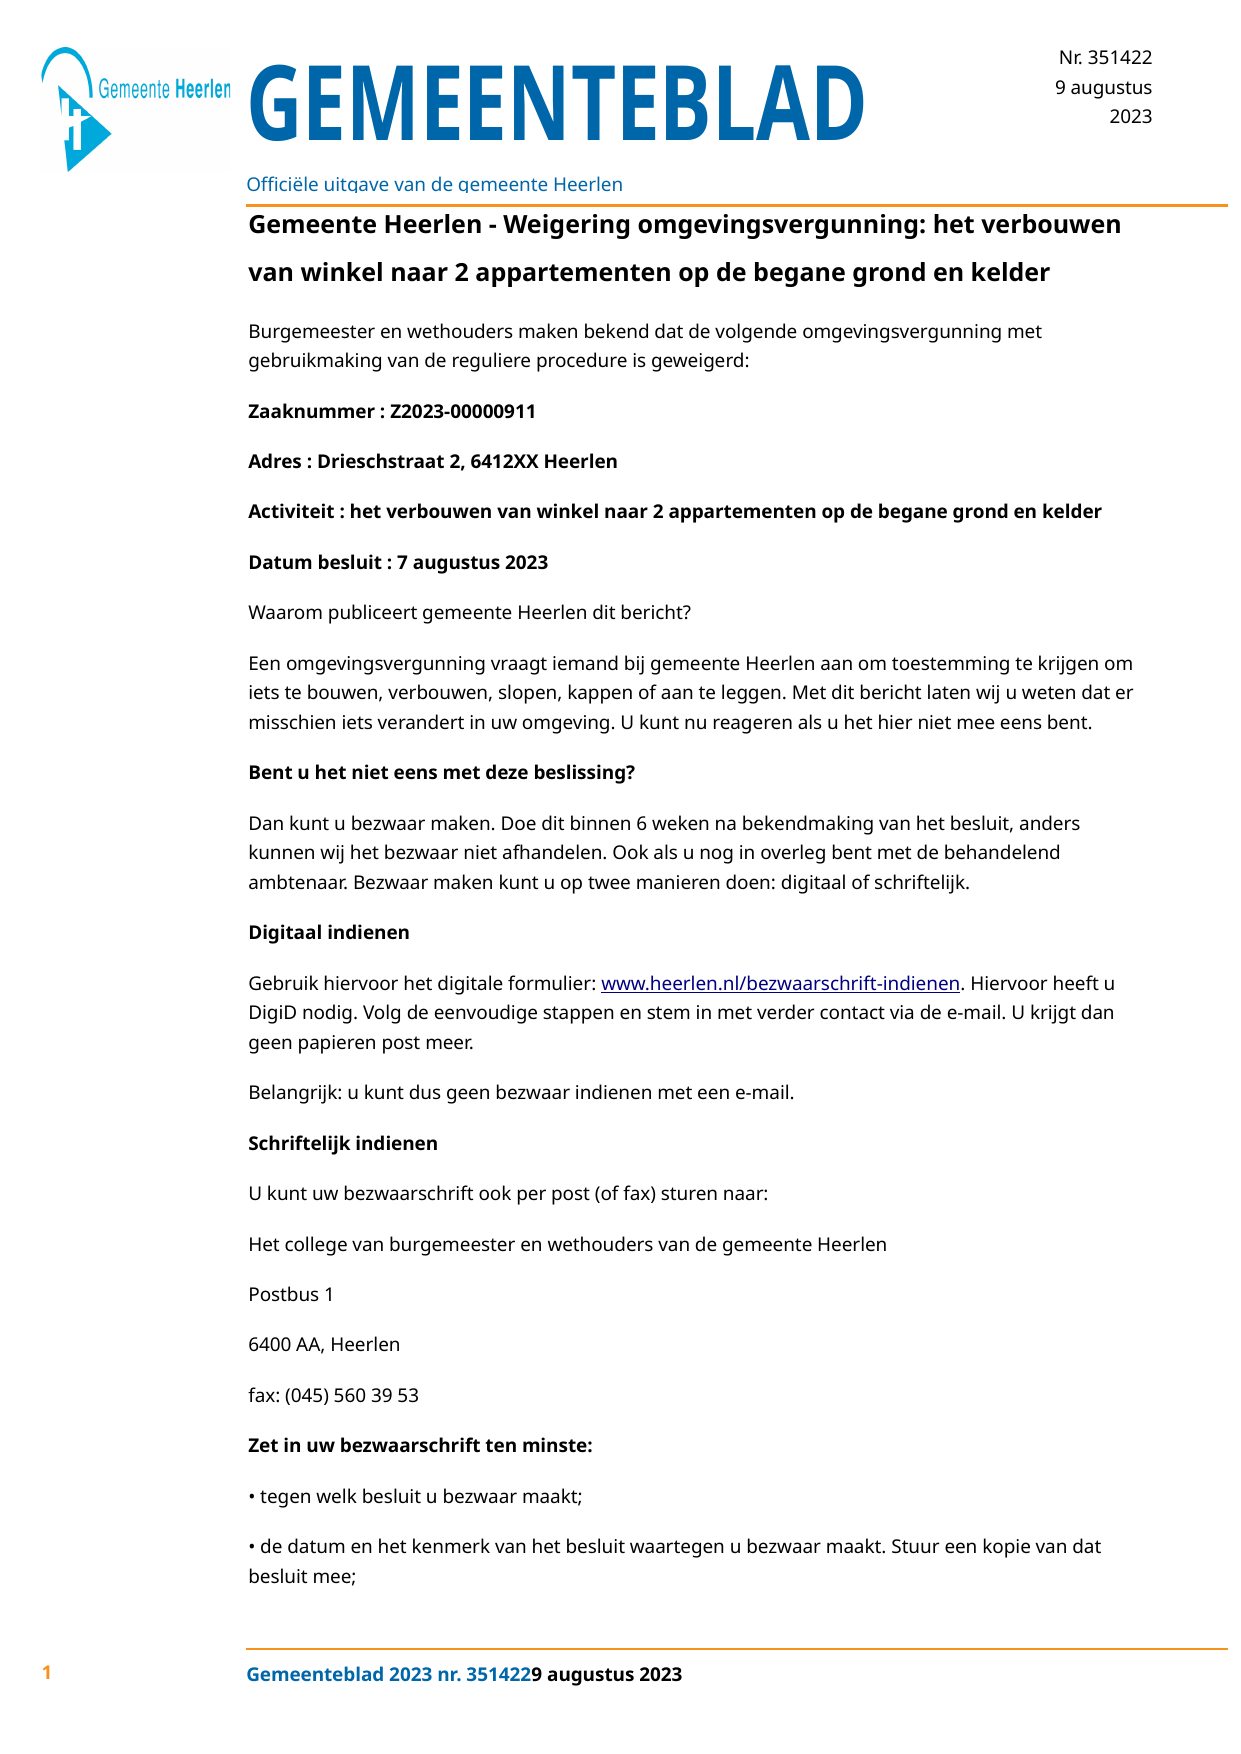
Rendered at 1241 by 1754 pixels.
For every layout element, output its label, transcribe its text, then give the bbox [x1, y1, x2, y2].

text Dan kunt u bezwaar maken. Doe dit binnen 6 weken na bekendmaking van het besluit, anders kunnen wij het bezwaar niet afhandelen. Ook als u nog in overleg bent met de behandelend ambtenaar. Bezwaar maken kunt u op twee manieren doen: digitaal of schriftelijk. [248, 810, 1152, 895]
picture [41, 47, 59, 70]
text Burgemeester en wethouders maken bekend dat de volgende omgevingsvergunning met gebruikmaking van de reguliere procedure is geweigerd: [248, 318, 1152, 373]
text Een omgevingsvergunning vraagt iemand bij gemeente Heerlen aan om toestemming te krijgen om iets te bouwen, verbouwen, slopen, kappen of aan te leggen. Met dit bericht laten wij u weten dat er misschien iets verandert in uw omgeving. U kunt nu reageren als u het hier niet mee eens bent. [248, 650, 1152, 735]
text Adres : Drieschstraat 2, 6412XX Heerlen [248, 448, 1152, 474]
text Belangrijk: u kunt dus geen bezwaar indienen met een e-mail. [248, 1079, 1152, 1105]
text Zaaknummer : Z2023-00000911 [248, 398, 1152, 424]
picture [41, 47, 231, 172]
text Postbus 1 [248, 1281, 1152, 1307]
text fax: (045) 560 39 53 [248, 1382, 1152, 1408]
text • de datum en het kenmerk van het besluit waartegen u bezwaar maakt. Stuur een kopie van dat besluit mee; [248, 1533, 1152, 1589]
text 6400 AA, Heerlen [248, 1332, 1152, 1357]
text Digitaal indienen [248, 919, 1152, 945]
text Gemeente Heerlen - Weigering omgevingsvergunning: het verbouwen van winkel naar 2 appartementen op de begane grond en kelder [248, 207, 1152, 288]
text Schriftelijk indienen [248, 1130, 1152, 1156]
text Datum besluit : 7 augustus 2023 [248, 549, 1152, 575]
text • tegen welk besluit u bezwaar maakt; [248, 1483, 1152, 1509]
text U kunt uw bezwaarschrift ook per post (of fax) sturen naar: [248, 1180, 1152, 1206]
text Activiteit : het verbouwen van winkel naar 2 appartementen op de begane grond en kelder [248, 499, 1152, 524]
text Bent u het niet eens met deze beslissing? [248, 759, 1152, 785]
text Gebruik hiervoor het digitale formulier: www.heerlen.nl/bezwaarschrift-indienen. Hiervoor heeft u DigiD nodig. Volg de eenvoudige stappen en stem in met verder contact via de e-mail. U krijgt dan geen papieren post meer. [248, 970, 1152, 1055]
text Waarom publiceert gemeente Heerlen dit bericht? [248, 599, 1152, 625]
text Het college van burgemeester en wethouders van de gemeente Heerlen [248, 1231, 1152, 1257]
text Zet in uw bezwaarschrift ten minste: [248, 1432, 1152, 1458]
